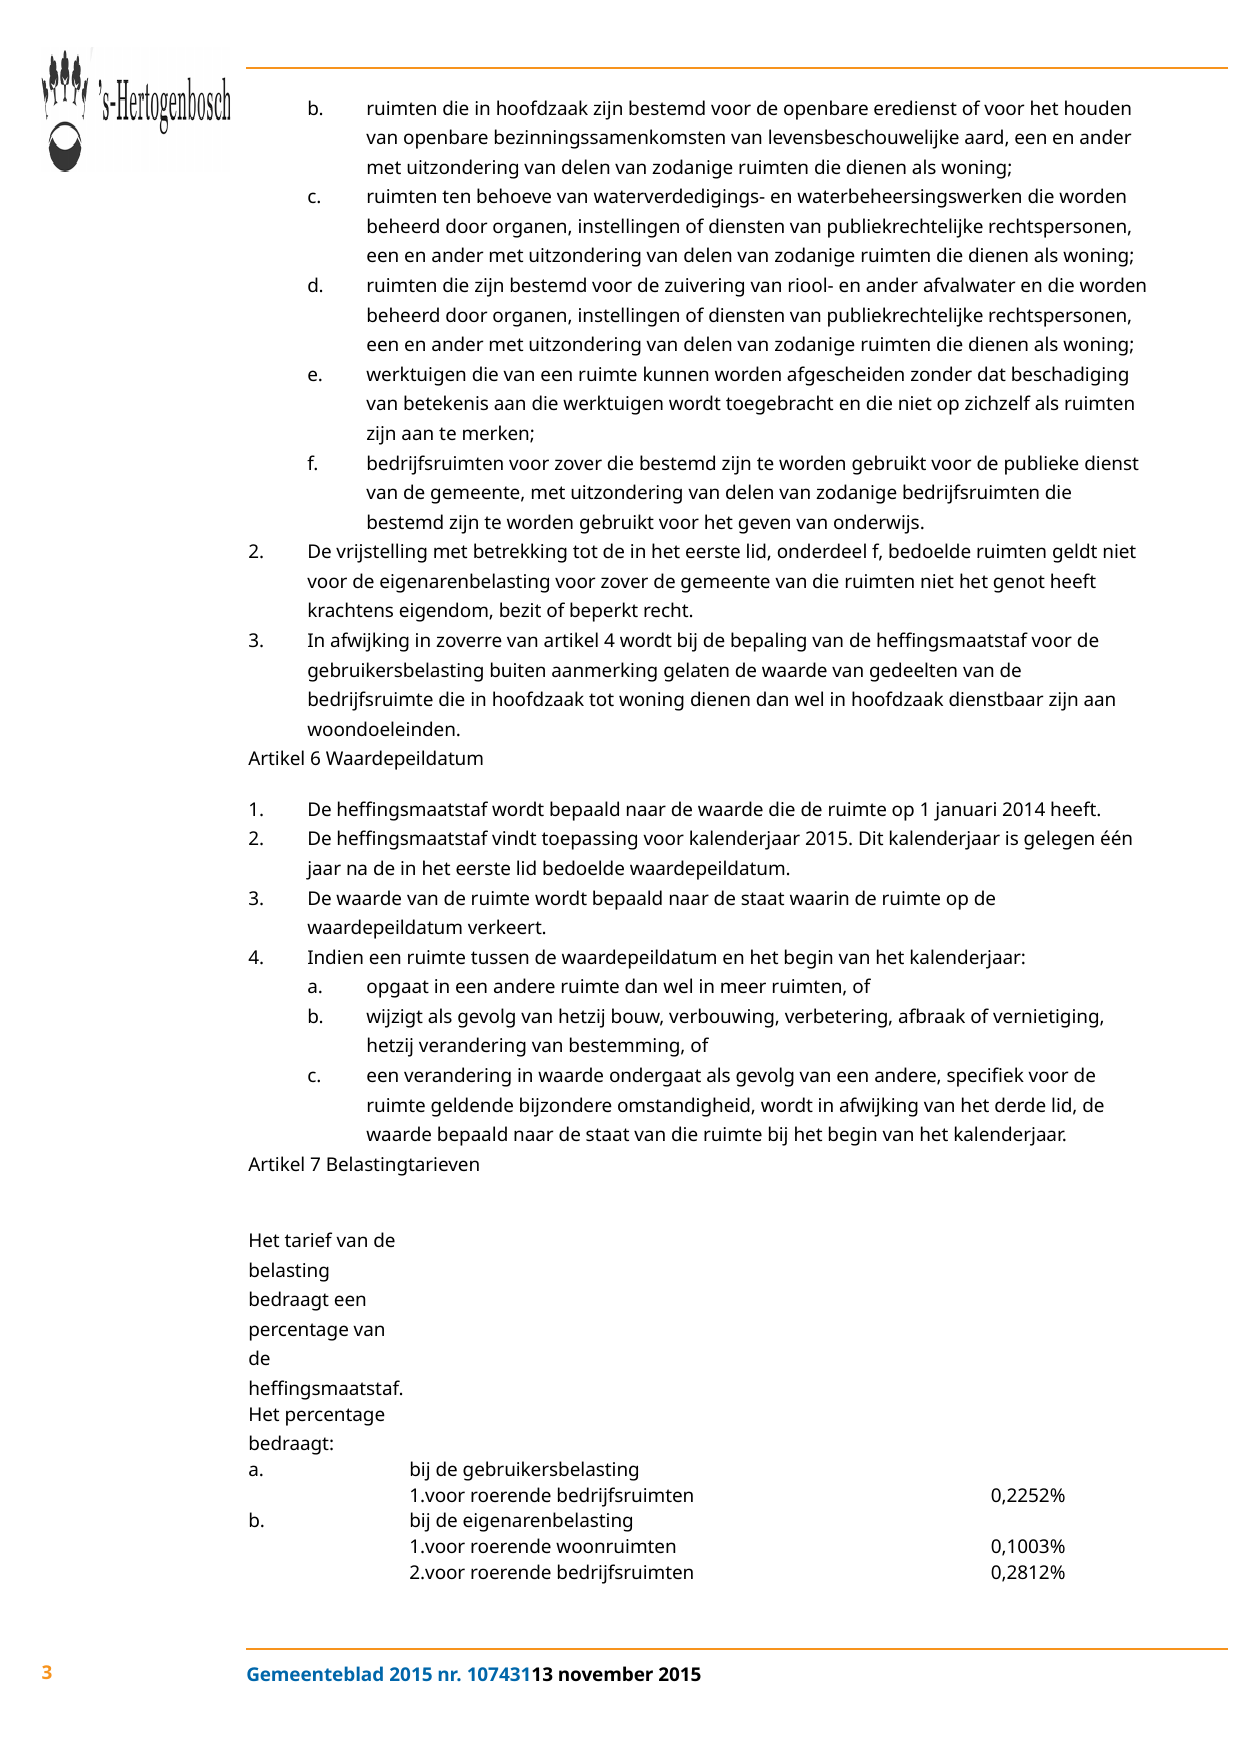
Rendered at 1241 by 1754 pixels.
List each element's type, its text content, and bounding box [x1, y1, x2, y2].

list De heffingsmaatstaf wordt bepaald naar de waarde die de ruimte op 1 januari 2014 heeft. [248, 796, 1152, 822]
list De waarde van de ruimte wordt bepaald naar de staat waarin de ruimte op de waardepeildatum verkeert. [248, 885, 1152, 940]
list bedrijfsruimten voor zover die bestemd zijn te worden gebruikt voor de publieke dienst van de gemeente, met uitzondering van delen van zodanige bedrijfsruimten die bestemd zijn te worden gebruikt voor het geven van onderwijs. [307, 450, 1152, 535]
table_header Het tarief van de belasting bedraagt een percentage van de heffingsmaatstaf. [248, 1227, 409, 1401]
list ruimten die zijn bestemd voor de zuivering van riool- en ander afvalwater en die worden beheerd door organen, instellingen of diensten van publiekrechtelijke rechtspersonen, een en ander met uitzondering van delen van zodanige ruimten die dienen als woning; [307, 272, 1152, 357]
table_cell b. [248, 1508, 409, 1533]
list werktuigen die van een ruimte kunnen worden afgescheiden zonder dat beschadiging van betekenis aan die werktuigen wordt toegebracht en die niet op zichzelf als ruimten zijn aan te merken; [307, 361, 1152, 446]
list Indien een ruimte tussen de waardepeildatum en het begin van het kalenderjaar: [248, 944, 1152, 970]
table_cell [248, 1533, 409, 1559]
table_cell a. [248, 1456, 409, 1482]
table_cell [248, 1482, 409, 1508]
list ruimten die in hoofdzaak zijn bestemd voor de openbare eredienst of voor het houden van openbare bezinningssamenkomsten van levensbeschouwelijke aard, een en ander met uitzondering van delen van zodanige ruimten die dienen als woning; [307, 95, 1152, 180]
list wijzigt als gevolg van hetzij bouw, verbouwing, verbetering, afbraak of vernietiging, hetzij verandering van bestemming, of [307, 1003, 1152, 1058]
list De heffingsmaatstaf vindt toepassing voor kalenderjaar 2015. Dit kalenderjaar is gelegen één jaar na de in het eerste lid bedoelde waardepeildatum. [248, 826, 1152, 881]
table_cell 2.voor roerende bedrijfsruimten [409, 1559, 991, 1585]
table_cell [991, 1508, 1152, 1533]
list een verandering in waarde ondergaat als gevolg van een andere, specifiek voor de ruimte geldende bijzondere omstandigheid, wordt in afwijking van het derde lid, de waarde bepaald naar de staat van die ruimte bij het begin van het kalenderjaar. [307, 1062, 1152, 1147]
table_cell 0,1003% [991, 1533, 1152, 1559]
table_cell 0,2812% [991, 1559, 1152, 1585]
list De vrijstelling met betrekking tot de in het eerste lid, onderdeel f, bedoelde ruimten geldt niet voor de eigenarenbelasting voor zover de gemeente van die ruimten niet het genot heeft krachtens eigendom, bezit of beperkt recht. [248, 538, 1152, 623]
text Artikel 7 Belastingtarieven [248, 1151, 1152, 1177]
text Artikel 6 Waardepeildatum [248, 746, 1152, 771]
table_cell 1.voor roerende bedrijfsruimten [409, 1482, 991, 1508]
table_cell [248, 1559, 409, 1585]
table_cell 1.voor roerende woonruimten [409, 1533, 991, 1559]
list In afwijking in zoverre van artikel 4 wordt bij de bepaling van de heffingsmaatstaf voor de gebruikersbelasting buiten aanmerking gelaten de waarde van gedeelten van de bedrijfsruimte die in hoofdzaak tot woning dienen dan wel in hoofdzaak dienstbaar zijn aan woondoeleinden. [248, 627, 1152, 742]
table_cell Het percentage bedraagt: [248, 1401, 409, 1456]
list ruimten ten behoeve van waterverdedigings- en waterbeheersingswerken die worden beheerd door organen, instellingen of diensten van publiekrechtelijke rechtspersonen, een en ander met uitzondering van delen van zodanige ruimten die dienen als woning; [307, 183, 1152, 268]
picture [41, 47, 231, 172]
list opgaat in een andere ruimte dan wel in meer ruimten, of [307, 973, 1152, 999]
table_cell bij de gebruikersbelasting [409, 1456, 991, 1482]
table_cell 0,2252% [991, 1482, 1152, 1508]
table_cell bij de eigenarenbelasting [409, 1508, 991, 1533]
table_cell [991, 1456, 1152, 1482]
